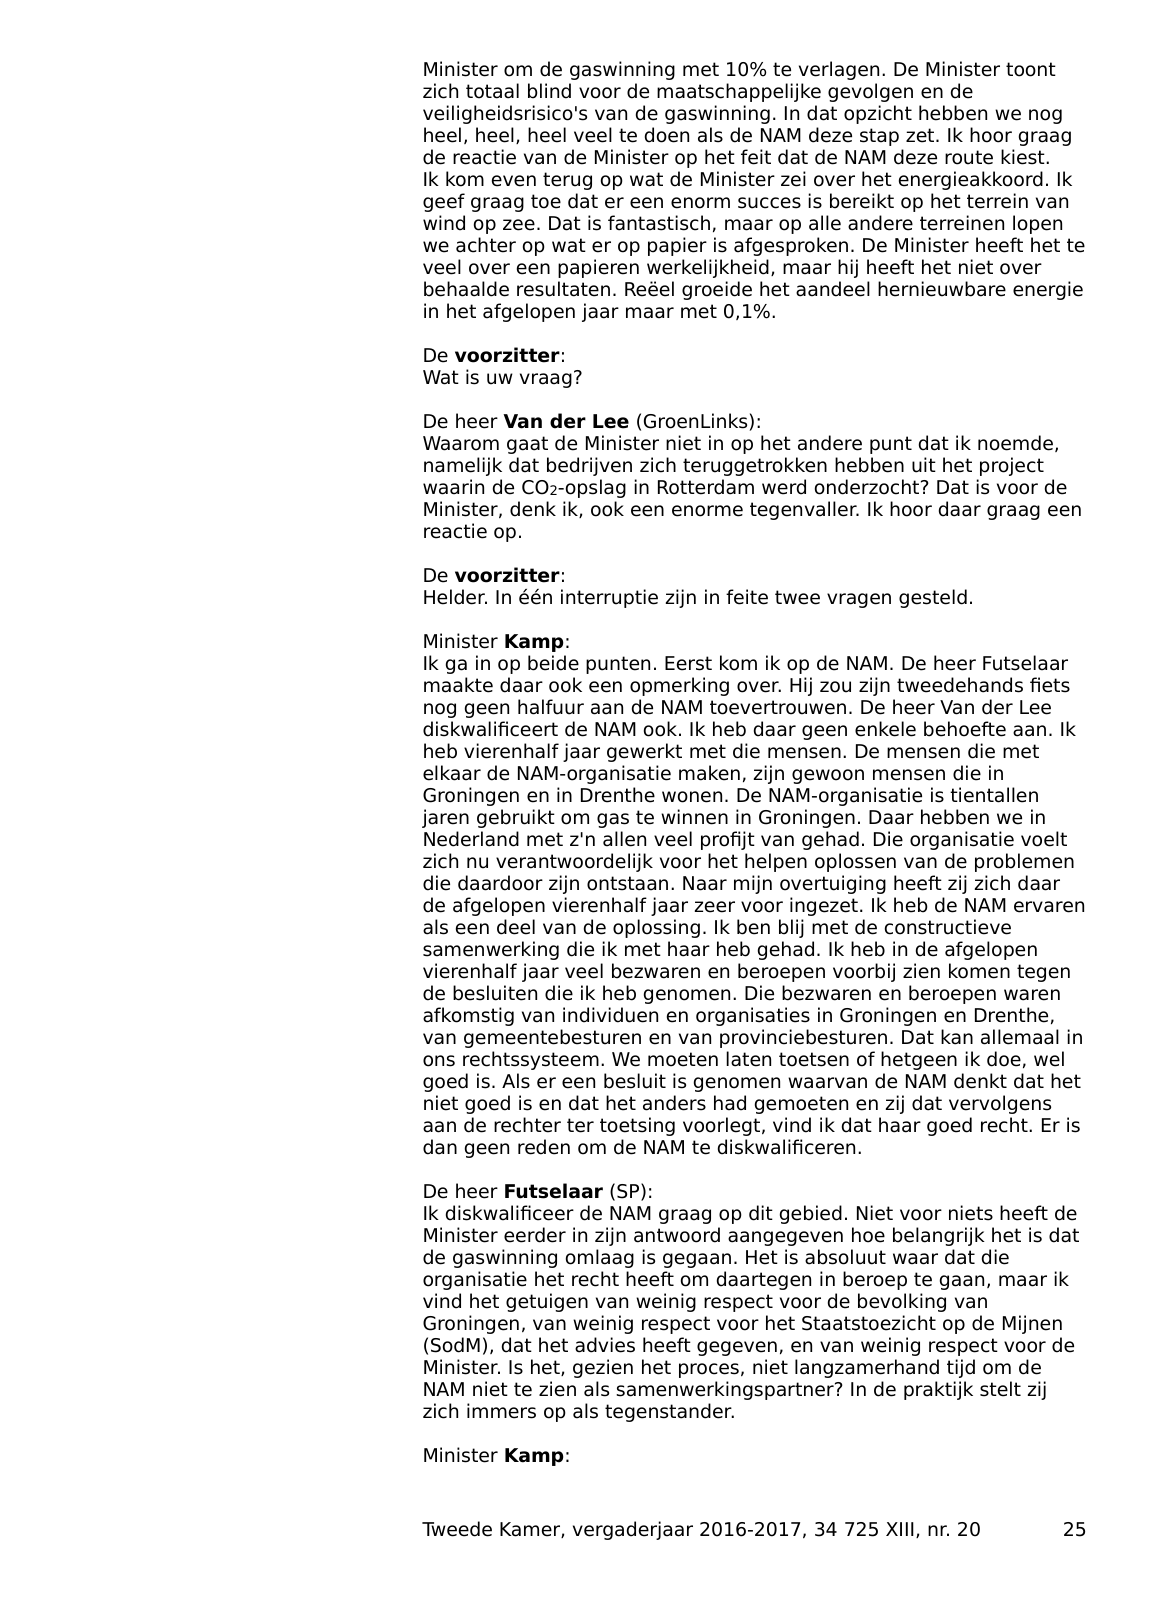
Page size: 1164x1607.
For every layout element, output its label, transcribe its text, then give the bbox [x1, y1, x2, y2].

text Waarom gaat de Minister niet in op het andere punt dat ik noemde, namelijk dat bedrijven zich teruggetrokken hebben uit het project waarin de CO2-opslag in Rotterdam werd onderzocht? Dat is voor de Minister, denk ik, ook een enorme tegenvaller. Ik hoor daar graag een reactie op. [422, 433, 1087, 543]
text Minister om de gaswinning met 10% te verlagen. De Minister toont zich totaal blind voor de maatschappelijke gevolgen en de veiligheidsrisico's van de gaswinning. In dat opzicht hebben we nog heel, heel, heel veel te doen als de NAM deze stap zet. Ik hoor graag de reactie van de Minister op het feit dat de NAM deze route kiest. [422, 59, 1087, 169]
text Helder. In één interruptie zijn in feite twee vragen gesteld. [422, 587, 1087, 609]
text De heer Van der Lee (GroenLinks): [422, 411, 1087, 433]
text Minister Kamp: [422, 1445, 1087, 1467]
text Wat is uw vraag? [422, 367, 1087, 389]
text Ik ga in op beide punten. Eerst kom ik op de NAM. De heer Futselaar maakte daar ook een opmerking over. Hij zou zijn tweedehands fiets nog geen halfuur aan de NAM toevertrouwen. De heer Van der Lee diskwalificeert de NAM ook. Ik heb daar geen enkele behoefte aan. Ik heb vierenhalf jaar gewerkt met die mensen. De mensen die met elkaar de NAM-organisatie maken, zijn gewoon mensen die in Groningen en in Drenthe wonen. De NAM-organisatie is tientallen jaren gebruikt om gas te winnen in Groningen. Daar hebben we in Nederland met z'n allen veel profijt van gehad. Die organisatie voelt zich nu verantwoordelijk voor het helpen oplossen van de problemen die daardoor zijn ontstaan. Naar mijn overtuiging heeft zij zich daar de afgelopen vierenhalf jaar zeer voor ingezet. Ik heb de NAM ervaren als een deel van de oplossing. Ik ben blij met de constructieve samenwerking die ik met haar heb gehad. Ik heb in de afgelopen vierenhalf jaar veel bezwaren en beroepen voorbij zien komen tegen de besluiten die ik heb genomen. Die bezwaren en beroepen waren afkomstig van individuen en organisaties in Groningen en Drenthe, van gemeentebesturen en van provinciebesturen. Dat kan allemaal in ons rechtssysteem. We moeten laten toetsen of hetgeen ik doe, wel goed is. Als er een besluit is genomen waarvan de NAM denkt dat het niet goed is en dat het anders had gemoeten en zij dat vervolgens aan de rechter ter toetsing voorlegt, vind ik dat haar goed recht. Er is dan geen reden om de NAM te diskwalificeren. [422, 653, 1087, 1159]
text De heer Futselaar (SP): [422, 1181, 1087, 1203]
text Ik diskwalificeer de NAM graag op dit gebied. Niet voor niets heeft de Minister eerder in zijn antwoord aangegeven hoe belangrijk het is dat de gaswinning omlaag is gegaan. Het is absoluut waar dat die organisatie het recht heeft om daartegen in beroep te gaan, maar ik vind het getuigen van weinig respect voor de bevolking van Groningen, van weinig respect voor het Staatstoezicht op de Mijnen (SodM), dat het advies heeft gegeven, en van weinig respect voor de Minister. Is het, gezien het proces, niet langzamerhand tijd om de NAM niet te zien als samenwerkingspartner? In de praktijk stelt zij zich immers op als tegenstander. [422, 1203, 1087, 1423]
text De voorzitter: [422, 345, 1087, 367]
text Minister Kamp: [422, 631, 1087, 653]
text Ik kom even terug op wat de Minister zei over het energieakkoord. Ik geef graag toe dat er een enorm succes is bereikt op het terrein van wind op zee. Dat is fantastisch, maar op alle andere terreinen lopen we achter op wat er op papier is afgesproken. De Minister heeft het te veel over een papieren werkelijkheid, maar hij heeft het niet over behaalde resultaten. Reëel groeide het aandeel hernieuwbare energie in het afgelopen jaar maar met 0,1%. [422, 169, 1087, 323]
text De voorzitter: [422, 565, 1087, 587]
